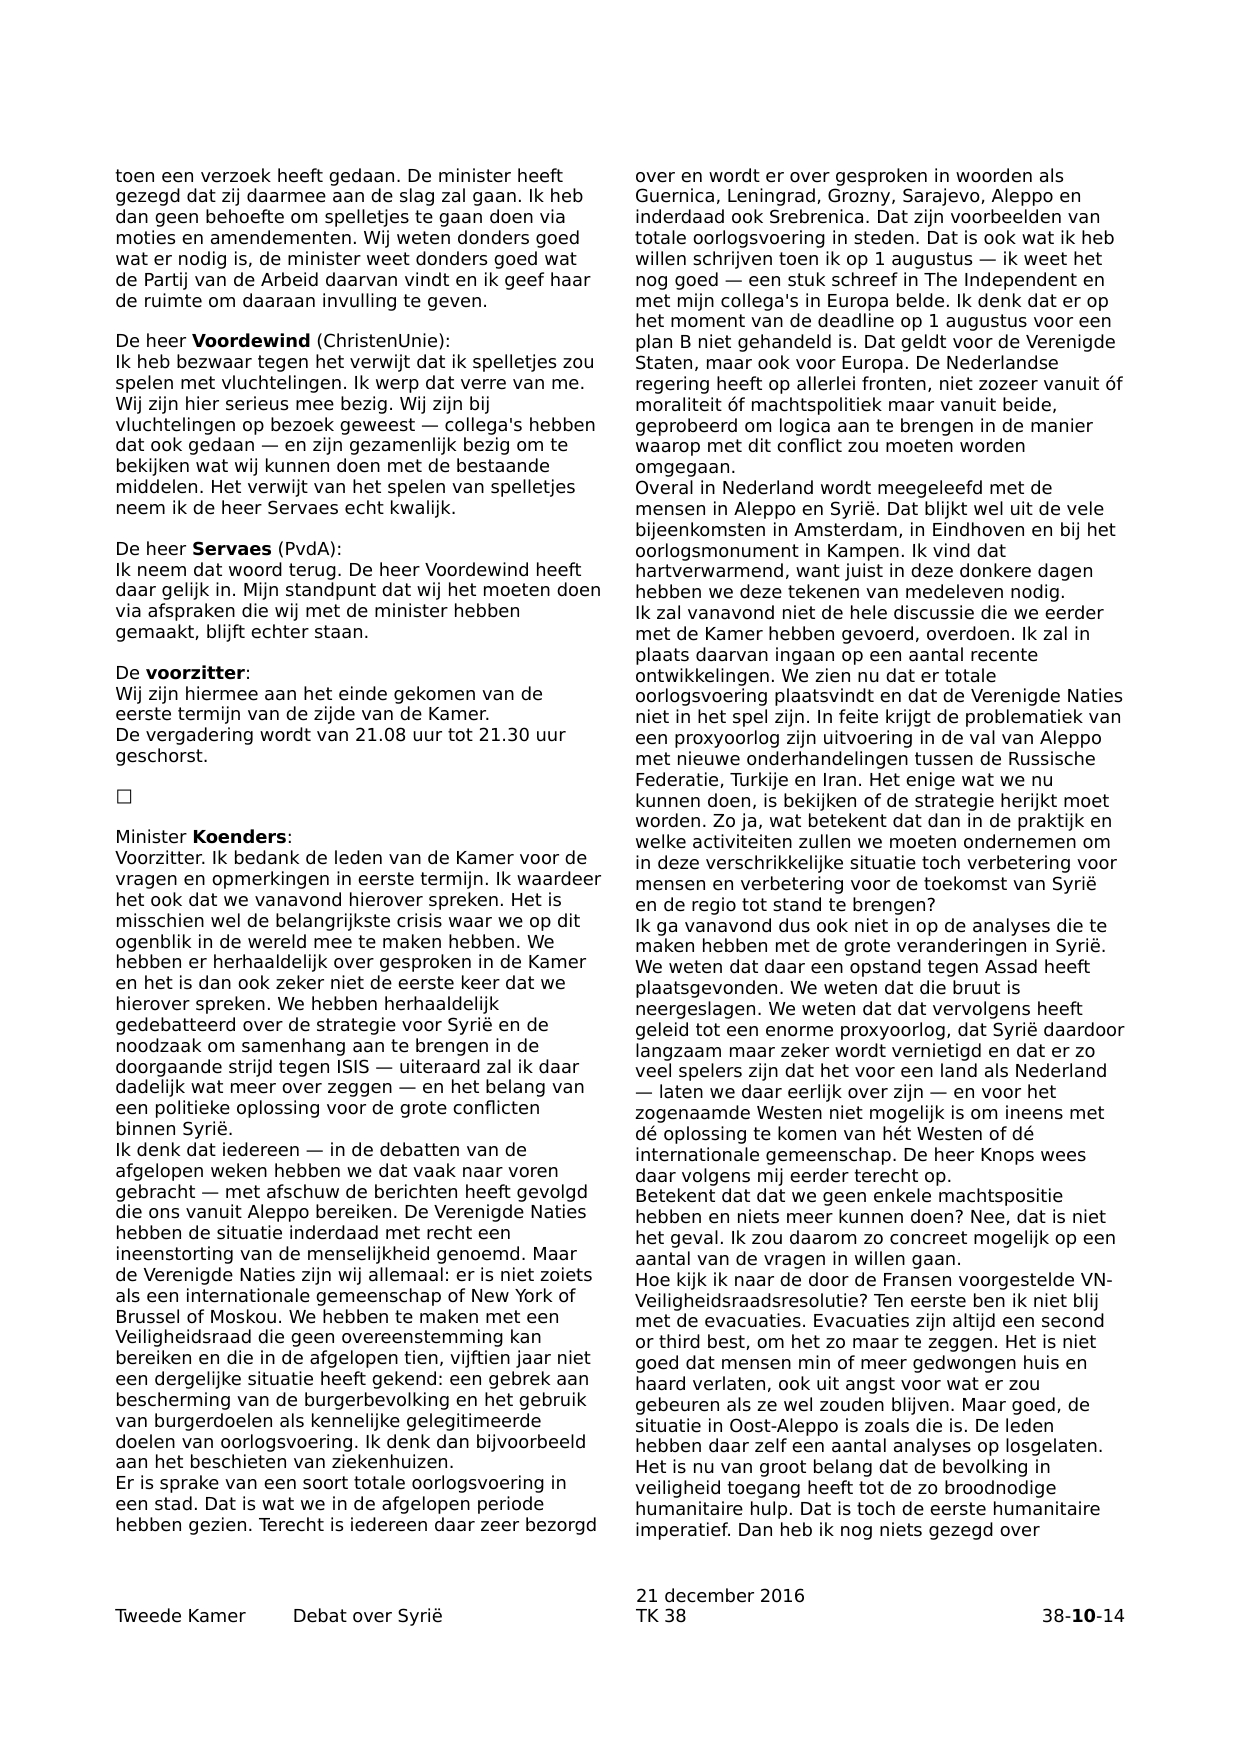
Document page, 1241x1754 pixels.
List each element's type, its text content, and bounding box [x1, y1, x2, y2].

text Ik denk dat iedereen — in de debatten van de afgelopen weken hebben we dat vaak naar voren gebracht — met afschuw de berichten heeft gevolgd die ons vanuit Aleppo bereiken. De Verenigde Naties hebben de situatie inderdaad met recht een ineenstorting van de menselijkheid genoemd. Maar de Verenigde Naties zijn wij allemaal: er is niet zoiets als een internationale gemeenschap of New York of Brussel of Moskou. We hebben te maken met een Veiligheidsraad die geen overeenstemming kan bereiken en die in de afgelopen tien, vijftien jaar niet een dergelijke situatie heeft gekend: een gebrek aan bescherming van de burgerbevolking en het gebruik van burgerdoelen als kennelijke gelegitimeerde doelen van oorlogsvoering. Ik denk dan bijvoorbeeld aan het beschieten van ziekenhuizen. [115, 1140, 605, 1473]
text Ik neem dat woord terug. De heer Voordewind heeft daar gelijk in. Mijn standpunt dat wij het moeten doen via afspraken die wij met de minister hebben gemaakt, blijft echter staan. [115, 559, 605, 643]
text Overal in Nederland wordt meegeleefd met de mensen in Aleppo en Syrië. Dat blijkt wel uit de vele bijeenkomsten in Amsterdam, in Eindhoven en bij het oorlogsmonument in Kampen. Ik vind dat hartverwarmend, want juist in deze donkere dagen hebben we deze tekenen van medeleven nodig. [635, 478, 1125, 603]
text Ik heb bezwaar tegen het verwijt dat ik spelletjes zou spelen met vluchtelingen. Ik werp dat verre van me. Wij zijn hier serieus mee bezig. Wij zijn bij vluchtelingen op bezoek geweest — collega's hebben dat ook gedaan — en zijn gezamenlijk bezig om te bekijken wat wij kunnen doen met de bestaande middelen. Het verwijt van het spelen van spelletjes neem ik de heer Servaes echt kwalijk. [115, 352, 605, 518]
text Wij zijn hiermee aan het einde gekomen van de eerste termijn van de zijde van de Kamer. [115, 683, 605, 725]
text De vergadering wordt van 21.08 uur tot 21.30 uur geschorst. [115, 725, 605, 767]
text toen een verzoek heeft gedaan. De minister heeft gezegd dat zij daarmee aan de slag zal gaan. Ik heb dan geen behoefte om spelletjes te gaan doen via moties en amendementen. Wij weten donders goed wat er nodig is, de minister weet donders goed wat de Partij van de Arbeid daarvan vindt en ik geef haar de ruimte om daaraan invulling te geven. [115, 165, 605, 311]
text over en wordt er over gesproken in woorden als Guernica, Leningrad, Grozny, Sarajevo, Aleppo en inderdaad ook Srebrenica. Dat zijn voorbeelden van totale oorlogsvoering in steden. Dat is ook wat ik heb willen schrijven toen ik op 1 augustus — ik weet het nog goed — een stuk schreef in The Independent en met mijn collega's in Europa belde. Ik denk dat er op het moment van de deadline op 1 augustus voor een plan B niet gehandeld is. Dat geldt voor de Verenigde Staten, maar ook voor Europa. De Nederlandse regering heeft op allerlei fronten, niet zozeer vanuit óf moraliteit óf machtspolitiek maar vanuit beide, geprobeerd om logica aan te brengen in de manier waarop met dit conflict zou moeten worden omgegaan. [635, 165, 1125, 478]
text Voorzitter. Ik bedank de leden van de Kamer voor de vragen en opmerkingen in eerste termijn. Ik waardeer het ook dat we vanavond hierover spreken. Het is misschien wel de belangrijkste crisis waar we op dit ogenblik in de wereld mee te maken hebben. We hebben er herhaaldelijk over gesproken in de Kamer en het is dan ook zeker niet de eerste keer dat we hierover spreken. We hebben herhaaldelijk gedebatteerd over de strategie voor Syrië en de noodzaak om samenhang aan te brengen in de doorgaande strijd tegen ISIS — uiteraard zal ik daar dadelijk wat meer over zeggen — en het belang van een politieke oplossing voor de grote conflicten binnen Syrië. [115, 848, 605, 1140]
text De heer Servaes (PvdA): [115, 538, 605, 559]
text Er is sprake van een soort totale oorlogsvoering in een stad. Dat is wat we in de afgelopen periode hebben gezien. Terecht is iedereen daar zeer bezorgd [115, 1473, 605, 1536]
text De heer Voordewind (ChristenUnie): [115, 331, 605, 352]
text Betekent dat dat we geen enkele machtspositie hebben en niets meer kunnen doen? Nee, dat is niet het geval. Ik zou daarom zo concreet mogelijk op een aantal van de vragen in willen gaan. [635, 1186, 1125, 1269]
text Ik ga vanavond dus ook niet in op de analyses die te maken hebben met de grote veranderingen in Syrië. We weten dat daar een opstand tegen Assad heeft plaatsgevonden. We weten dat die bruut is neergeslagen. We weten dat dat vervolgens heeft geleid tot een enorme proxyoorlog, dat Syrië daardoor langzaam maar zeker wordt vernietigd en dat er zo veel spelers zijn dat het voor een land als Nederland — laten we daar eerlijk over zijn — en voor het zogenaamde Westen niet mogelijk is om ineens met dé oplossing te komen van hét Westen of dé internationale gemeenschap. De heer Knops wees daar volgens mij eerder terecht op. [635, 915, 1125, 1186]
text Minister Koenders: [115, 827, 605, 848]
text De voorzitter: [115, 663, 605, 683]
text Ik zal vanavond niet de hele discussie die we eerder met de Kamer hebben gevoerd, overdoen. Ik zal in plaats daarvan ingaan op een aantal recente ontwikkelingen. We zien nu dat er totale oorlogsvoering plaatsvindt en dat de Verenigde Naties niet in het spel zijn. In feite krijgt de problematiek van een proxyoorlog zijn uitvoering in de val van Aleppo met nieuwe onderhandelingen tussen de Russische Federatie, Turkije en Iran. Het enige wat we nu kunnen doen, is bekijken of de strategie herijkt moet worden. Zo ja, wat betekent dat dan in de praktijk en welke activiteiten zullen we moeten ondernemen om in deze verschrikkelijke situatie toch verbetering voor mensen en verbetering voor de toekomst van Syrië en de regio tot stand te brengen? [635, 603, 1125, 915]
text ⬜ [115, 787, 605, 807]
text Hoe kijk ik naar de door de Fransen voorgestelde VN-Veiligheidsraadsresolutie? Ten eerste ben ik niet blij met de evacuaties. Evacuaties zijn altijd een second or third best, om het zo maar te zeggen. Het is niet goed dat mensen min of meer gedwongen huis en haard verlaten, ook uit angst voor wat er zou gebeuren als ze wel zouden blijven. Maar goed, de situatie in Oost-Aleppo is zoals die is. De leden hebben daar zelf een aantal analyses op losgelaten. Het is nu van groot belang dat de bevolking in veiligheid toegang heeft tot de zo broodnodige humanitaire hulp. Dat is toch de eerste humanitaire imperatief. Dan heb ik nog niets gezegd over [635, 1269, 1125, 1540]
